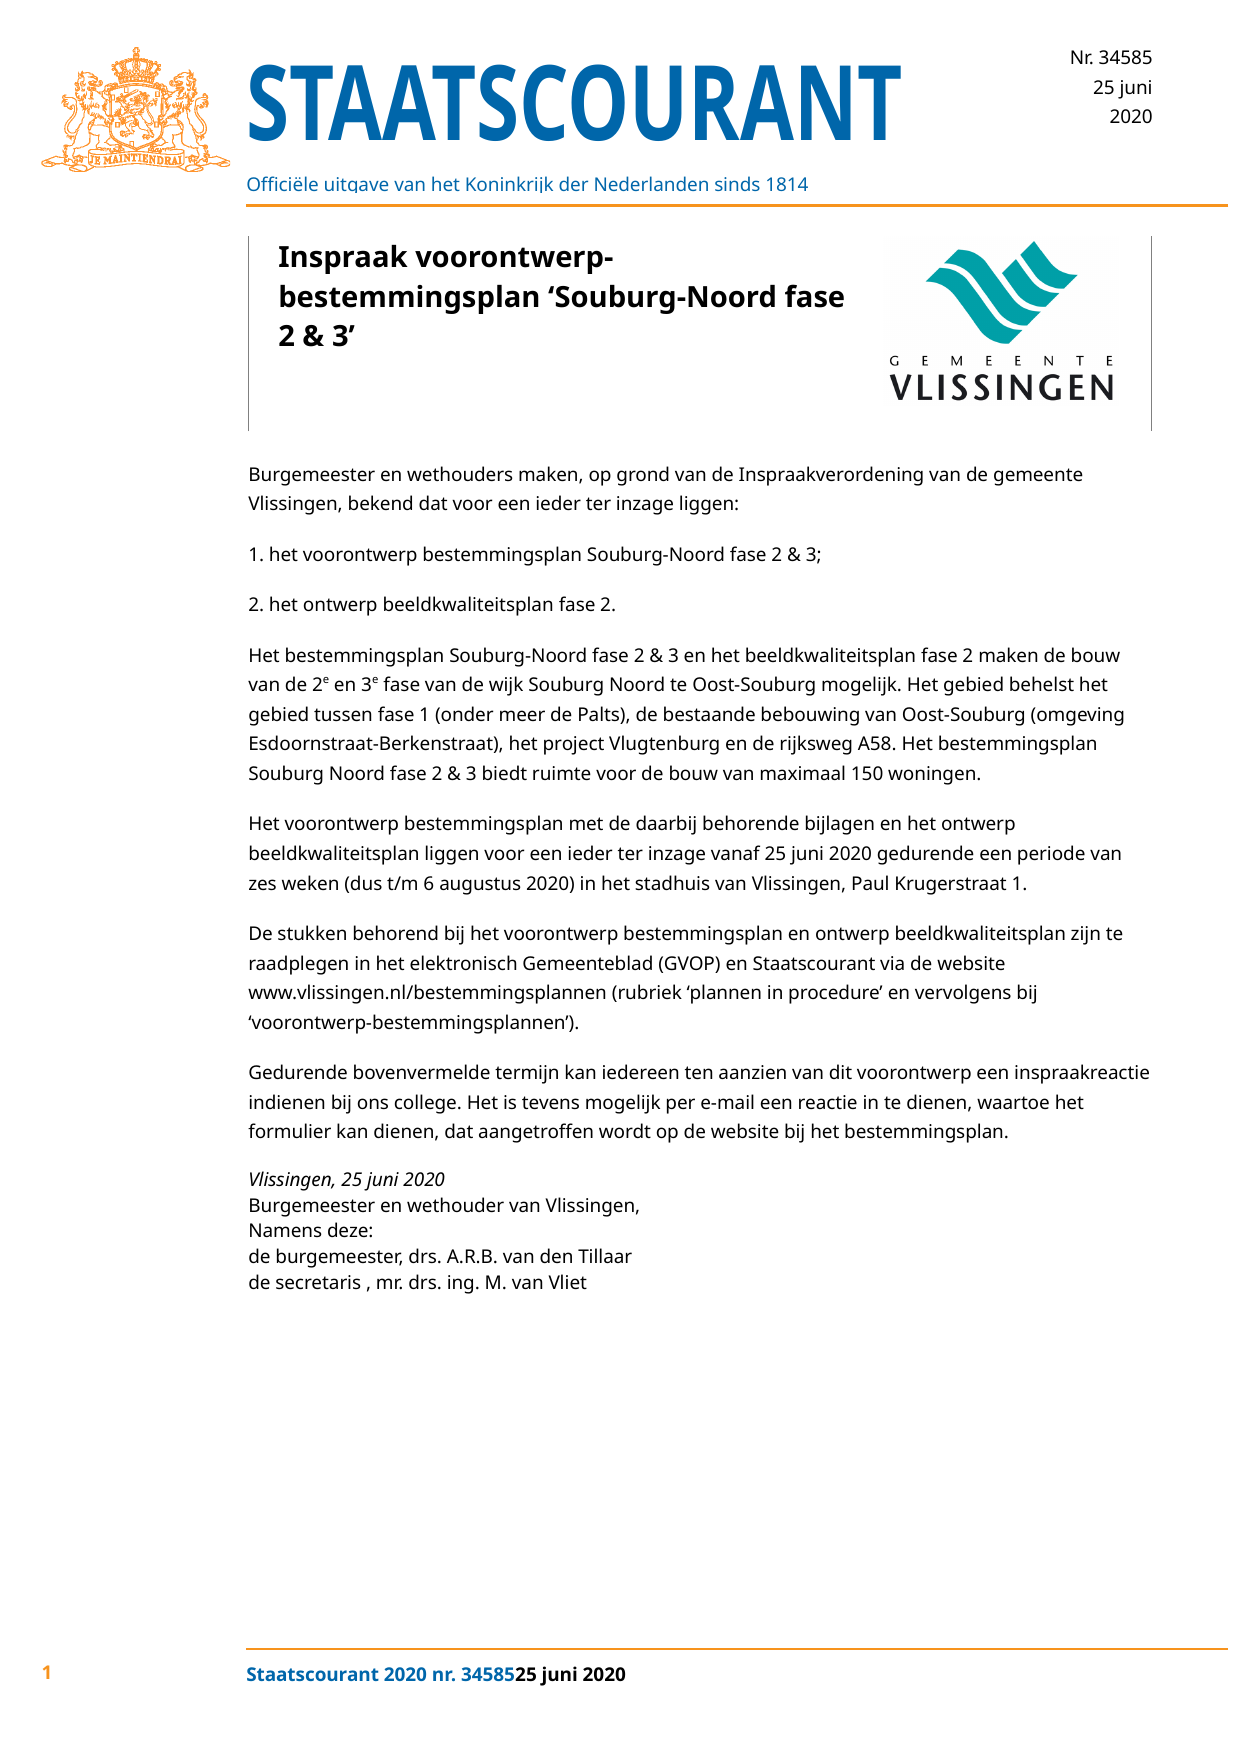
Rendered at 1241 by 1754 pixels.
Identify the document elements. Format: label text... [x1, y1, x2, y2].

text Burgemeester en wethouder van Vlissingen, [248, 1192, 1152, 1218]
table_header Inspraak voorontwerp-bestemmingsplan ‘Souburg-Noord fase 2 & 3’ [249, 236, 850, 431]
text 1. het voorontwerp bestemmingsplan Souburg-Noord fase 2 & 3; [248, 541, 1152, 567]
text Burgemeester en wethouders maken, op grond van de Inspraakverordening van de gemeente Vlissingen, bekend dat voor een ieder ter inzage liggen: [248, 461, 1152, 516]
text Namens deze: [248, 1218, 1152, 1243]
text de burgemeester, drs. A.R.B. van den Tillaar [248, 1243, 1152, 1269]
picture [41, 47, 231, 172]
text Gedurende bovenvermelde termijn kan iedereen ten aanzien van dit voorontwerp een inspraakreactie indienen bij ons college. Het is tevens mogelijk per e-mail een reactie in te dienen, waartoe het formulier kan dienen, dat aangetroffen wordt op de website bij het bestemmingsplan. [248, 1059, 1152, 1144]
text 2. het ontwerp beeldkwaliteitsplan fase 2. [248, 591, 1152, 617]
text Het voorontwerp bestemmingsplan met de daarbij behorende bijlagen en het ontwerp beeldkwaliteitsplan liggen voor een ieder ter inzage vanaf 25 juni 2020 gedurende een periode van zes weken (dus t/m 6 augustus 2020) in het stadhuis van Vlissingen, Paul Krugerstraat 1. [248, 811, 1152, 895]
text De stukken behorend bij het voorontwerp bestemmingsplan en ontwerp beeldkwaliteitsplan zijn te raadplegen in het elektronisch Gemeenteblad (GVOP) en Staatscourant via de website www.vlissingen.nl/bestemmingsplannen (rubriek ‘plannen in procedure’ en vervolgens bij ‘voorontwerp-bestemmingsplannen’). [248, 920, 1152, 1034]
text Vlissingen, 25 juni 2020 [248, 1166, 1152, 1192]
text de secretaris , mr. drs. ing. M. van Vliet [248, 1269, 1152, 1295]
picture [882, 236, 1119, 406]
table_header [850, 236, 1151, 431]
text Het bestemmingsplan Souburg-Noord fase 2 & 3 en het beeldkwaliteitsplan fase 2 maken de bouw van de 2e en 3e fase van de wijk Souburg Noord te Oost-Souburg mogelijk. Het gebied behelst het gebied tussen fase 1 (onder meer de Palts), de bestaande bebouwing van Oost-Souburg (omgeving Esdoornstraat-Berkenstraat), het project Vlugtenburg en de rijksweg A58. Het bestemmingsplan Souburg Noord fase 2 & 3 biedt ruimte voor de bouw van maximaal 150 woningen. [248, 642, 1152, 786]
